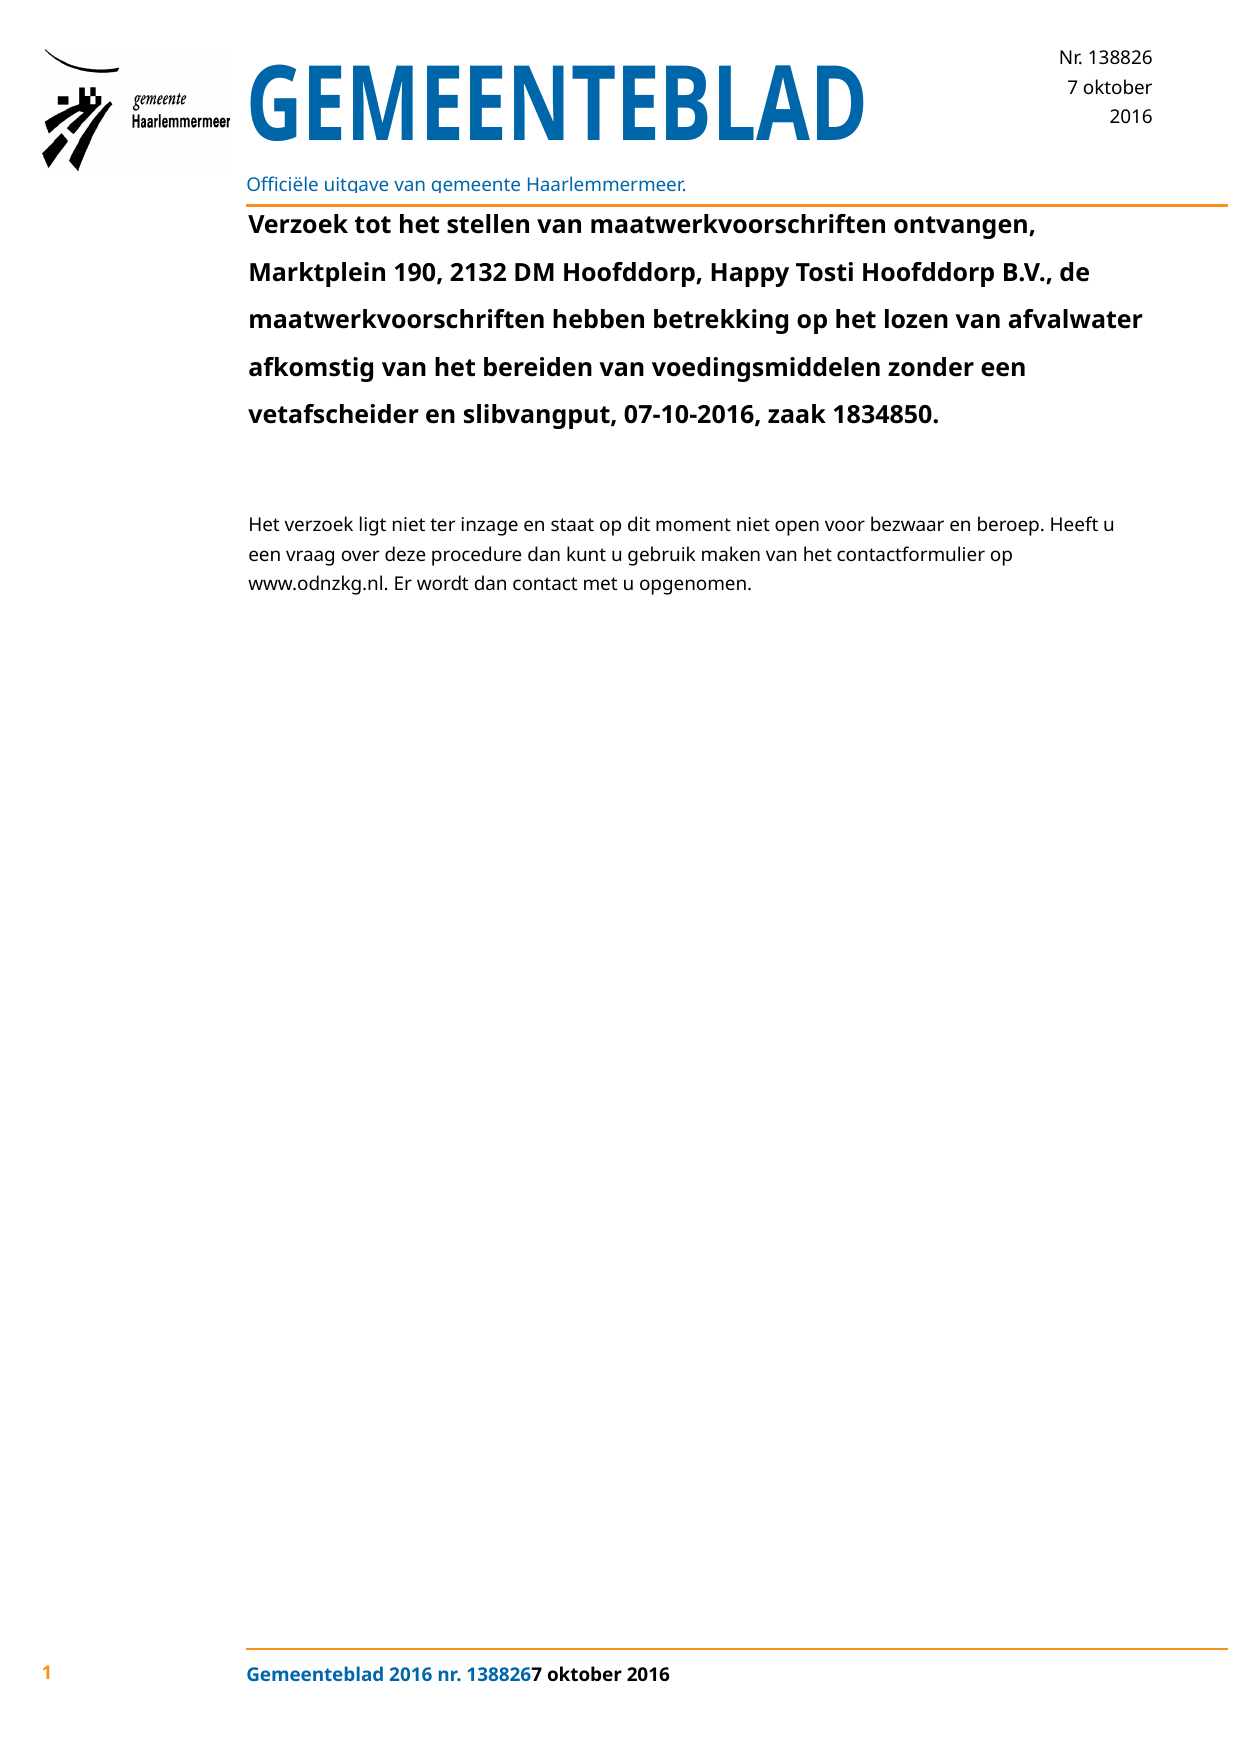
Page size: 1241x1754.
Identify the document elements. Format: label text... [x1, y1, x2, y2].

text Verzoek tot het stellen van maatwerkvoorschriften ontvangen, Marktplein 190, 2132 DM Hoofddorp, Happy Tosti Hoofddorp B.V., de maatwerkvoorschriften hebben betrekking op het lozen van afvalwater afkomstig van het bereiden van voedingsmiddelen zonder een vetafscheider en slibvangput, 07-10-2016, zaak 1834850. [248, 207, 1152, 431]
picture [41, 47, 231, 172]
text Het verzoek ligt niet ter inzage en staat op dit moment niet open voor bezwaar en beroep. Heeft u een vraag over deze procedure dan kunt u gebruik maken van het contactformulier op www.odnzkg.nl. Er wordt dan contact met u opgenomen. [248, 511, 1152, 596]
